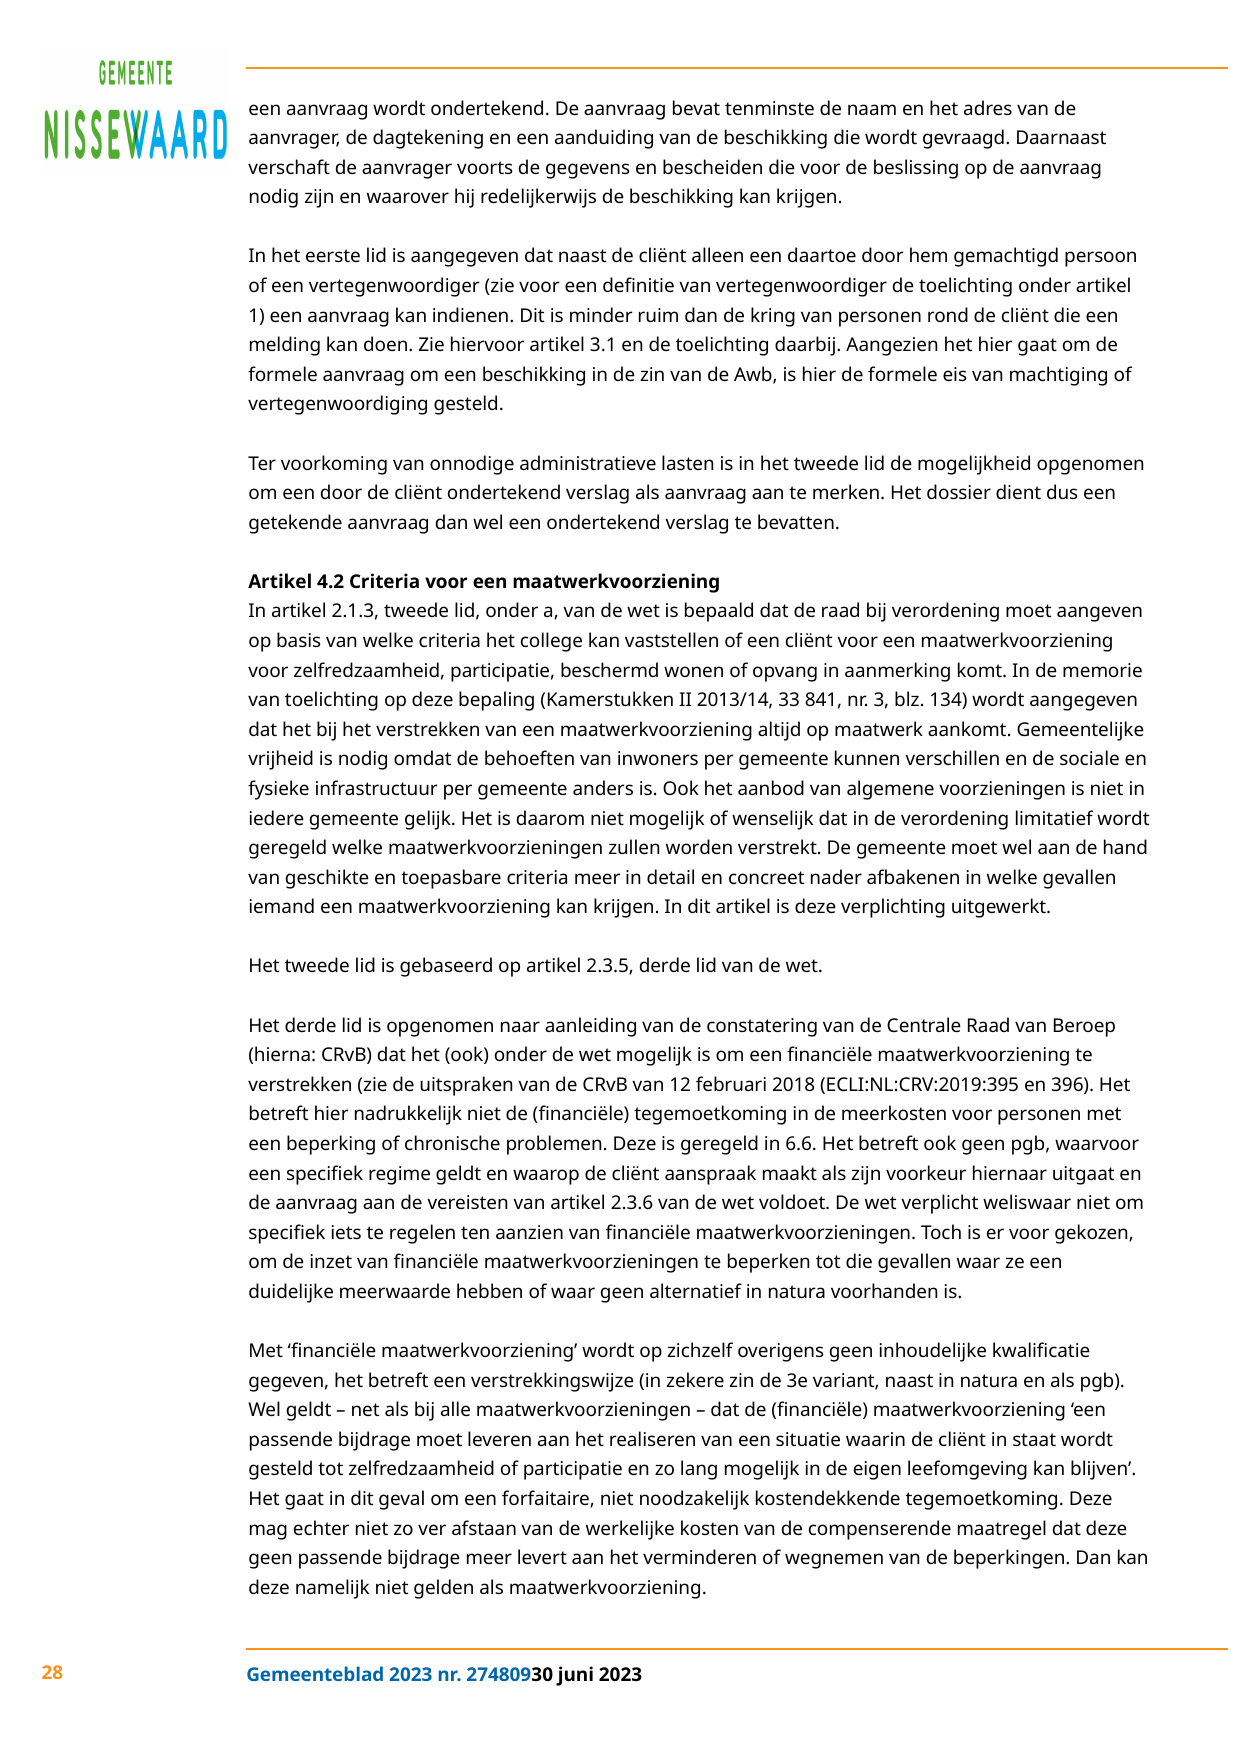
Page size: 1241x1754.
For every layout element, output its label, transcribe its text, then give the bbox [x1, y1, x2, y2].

text Artikel 4.2 Criteria voor een maatwerkvoorziening [248, 568, 1152, 594]
text Ter voorkoming van onnodige administratieve lasten is in het tweede lid de mogelijkheid opgenomen om een door de cliënt ondertekend verslag als aanvraag aan te merken. Het dossier dient dus een getekende aanvraag dan wel een ondertekend verslag te bevatten. [248, 450, 1152, 535]
text In het eerste lid is aangegeven dat naast de cliënt alleen een daartoe door hem gemachtigd persoon of een vertegenwoordiger (zie voor een definitie van vertegenwoordiger de toelichting onder artikel 1) een aanvraag kan indienen. Dit is minder ruim dan de kring van personen rond de cliënt die een melding kan doen. Zie hiervoor artikel 3.1 en de toelichting daarbij. Aangezien het hier gaat om de formele aanvraag om een beschikking in de zin van de Awb, is hier de formele eis van machtiging of vertegenwoordiging gesteld. [248, 243, 1152, 416]
text Het derde lid is opgenomen naar aanleiding van de constatering van de Centrale Raad van Beroep (hierna: CRvB) dat het (ook) onder de wet mogelijk is om een financiële maatwerkvoorziening te verstrekken (zie de uitspraken van de CRvB van 12 februari 2018 (ECLI:NL:CRV:2019:395 en 396). Het betreft hier nadrukkelijk niet de (financiële) tegemoetkoming in de meerkosten voor personen met een beperking of chronische problemen. Deze is geregeld in 6.6. Het betreft ook geen pgb, waarvoor een specifiek regime geldt en waarop de cliënt aanspraak maakt als zijn voorkeur hiernaar uitgaat en de aanvraag aan de vereisten van artikel 2.3.6 van de wet voldoet. De wet verplicht weliswaar niet om specifiek iets te regelen ten aanzien van financiële maatwerkvoorzieningen. Toch is er voor gekozen, om de inzet van financiële maatwerkvoorzieningen te beperken tot die gevallen waar ze een duidelijke meerwaarde hebben of waar geen alternatief in natura voorhanden is. [248, 1012, 1152, 1304]
picture [41, 47, 231, 172]
text een aanvraag wordt ondertekend. De aanvraag bevat tenminste de naam en het adres van de aanvrager, de dagtekening en een aanduiding van de beschikking die wordt gevraagd. Daarnaast verschaft de aanvrager voorts de gegevens en bescheiden die voor de beslissing op de aanvraag nodig zijn en waarover hij redelijkerwijs de beschikking kan krijgen. [248, 95, 1152, 209]
text Met ‘financiële maatwerkvoorziening’ wordt op zichzelf overigens geen inhoudelijke kwalificatie gegeven, het betreft een verstrekkingswijze (in zekere zin de 3e variant, naast in natura en als pgb). Wel geldt – net als bij alle maatwerkvoorzieningen – dat de (financiële) maatwerkvoorziening ‘een passende bijdrage moet leveren aan het realiseren van een situatie waarin de cliënt in staat wordt gesteld tot zelfredzaamheid of participatie en zo lang mogelijk in de eigen leefomgeving kan blijven’. Het gaat in dit geval om een forfaitaire, niet noodzakelijk kostendekkende tegemoetkoming. Deze mag echter niet zo ver afstaan van de werkelijke kosten van de compenserende maatregel dat deze geen passende bijdrage meer levert aan het verminderen of wegnemen van de beperkingen. Dan kan deze namelijk niet gelden als maatwerkvoorziening. [248, 1337, 1152, 1600]
text Het tweede lid is gebaseerd op artikel 2.3.5, derde lid van de wet. [248, 953, 1152, 978]
text In artikel 2.1.3, tweede lid, onder a, van de wet is bepaald dat de raad bij verordening moet aangeven op basis van welke criteria het college kan vaststellen of een cliënt voor een maatwerkvoorziening voor zelfredzaamheid, participatie, beschermd wonen of opvang in aanmerking komt. In de memorie van toelichting op deze bepaling (Kamerstukken II 2013/14, 33 841, nr. 3, blz. 134) wordt aangegeven dat het bij het verstrekken van een maatwerkvoorziening altijd op maatwerk aankomt. Gemeentelijke vrijheid is nodig omdat de behoeften van inwoners per gemeente kunnen verschillen en de sociale en fysieke infrastructuur per gemeente anders is. Ook het aanbod van algemene voorzieningen is niet in iedere gemeente gelijk. Het is daarom niet mogelijk of wenselijk dat in de verordening limitatief wordt geregeld welke maatwerkvoorzieningen zullen worden verstrekt. De gemeente moet wel aan de hand van geschikte en toepasbare criteria meer in detail en concreet nader afbakenen in welke gevallen iemand een maatwerkvoorziening kan krijgen. In dit artikel is deze verplichting uitgewerkt. [248, 598, 1152, 919]
